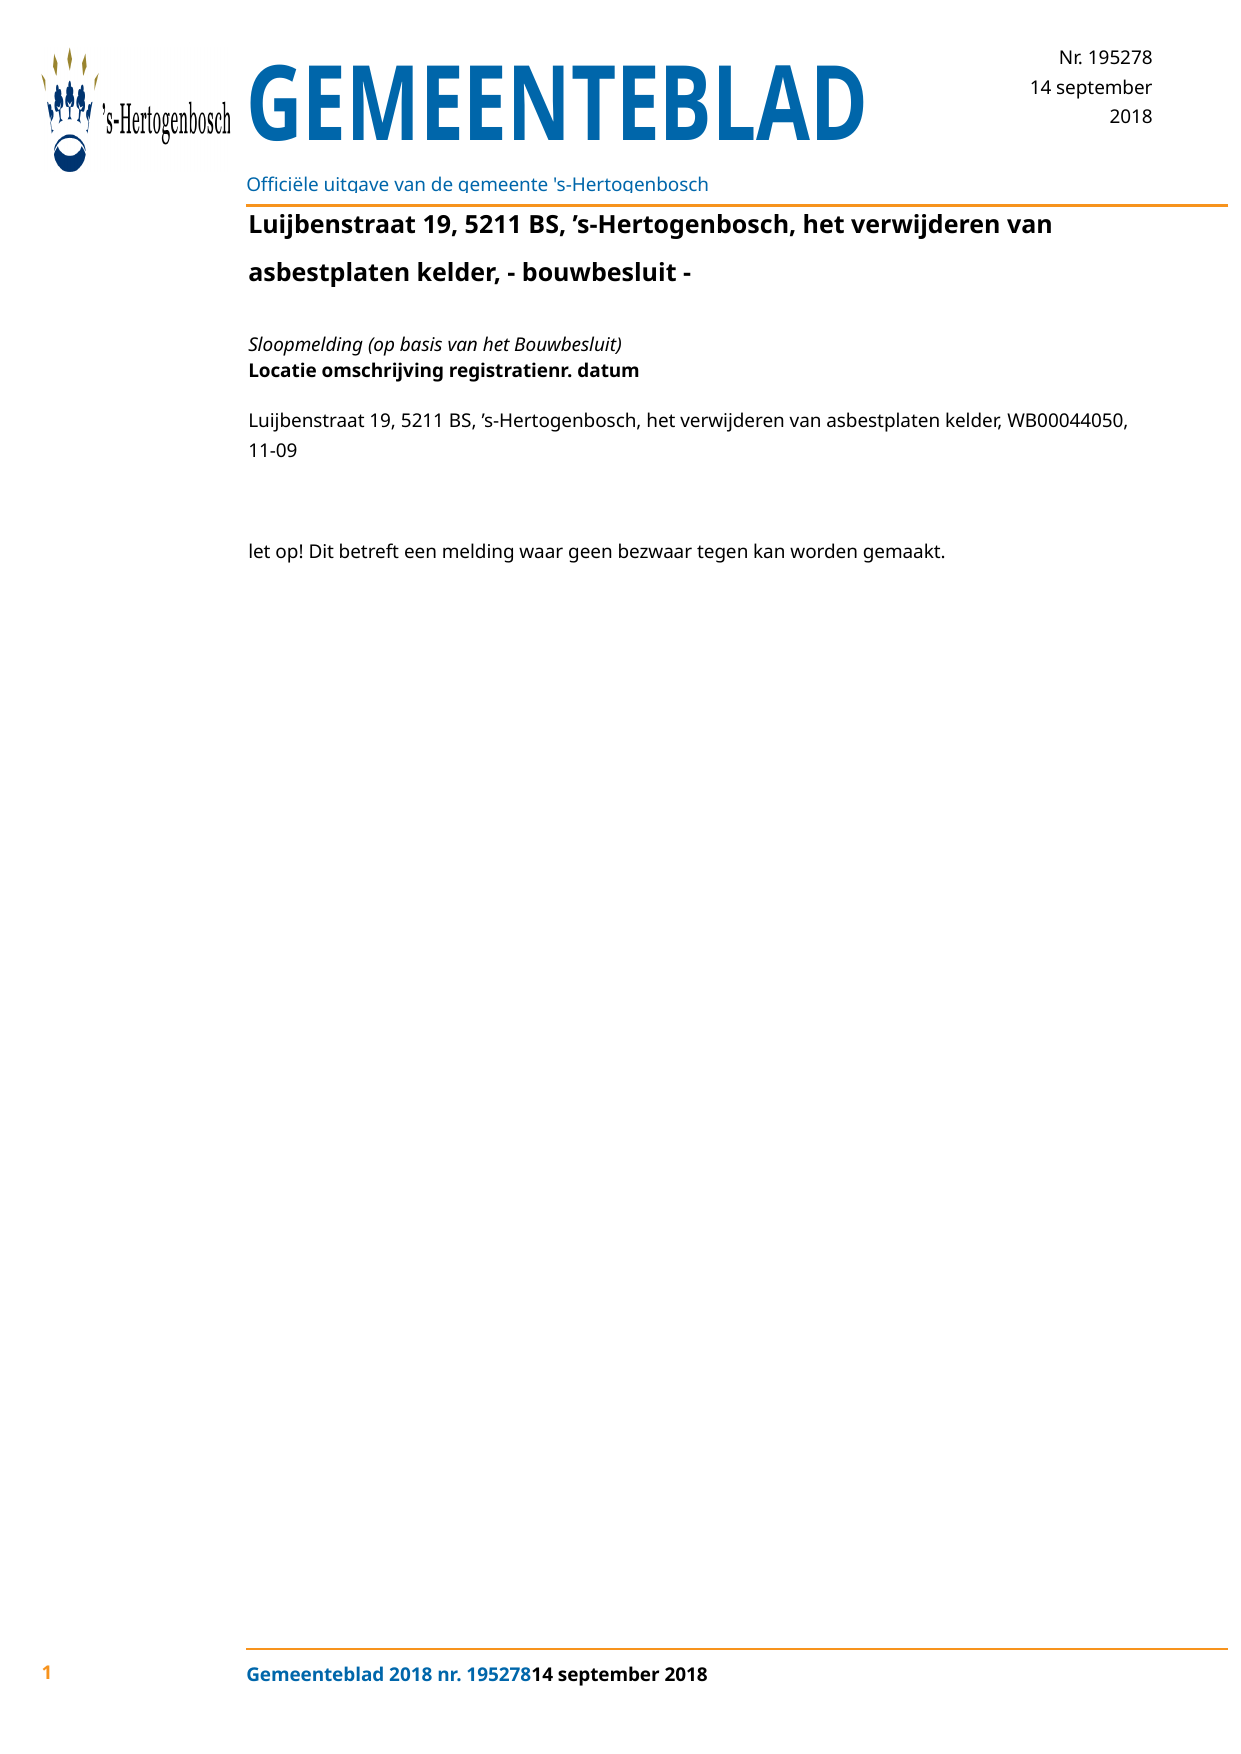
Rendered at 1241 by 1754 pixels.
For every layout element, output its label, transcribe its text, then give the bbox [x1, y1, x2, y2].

text let op! Dit betreft een melding waar geen bezwaar tegen kan worden gemaakt. [248, 538, 1152, 564]
text Luijbenstraat 19, 5211 BS, ’s-Hertogenbosch, het verwijderen van asbestplaten kelder, - bouwbesluit - [248, 207, 1152, 288]
text Sloopmelding (op basis van het Bouwbesluit) [248, 331, 1152, 357]
picture [41, 47, 231, 172]
text Luijbenstraat 19, 5211 BS, ’s-Hertogenbosch, het verwijderen van asbestplaten kelder, WB00044050, 11-09 [248, 408, 1152, 463]
text Locatie omschrijving registratienr. datum [248, 357, 1152, 383]
